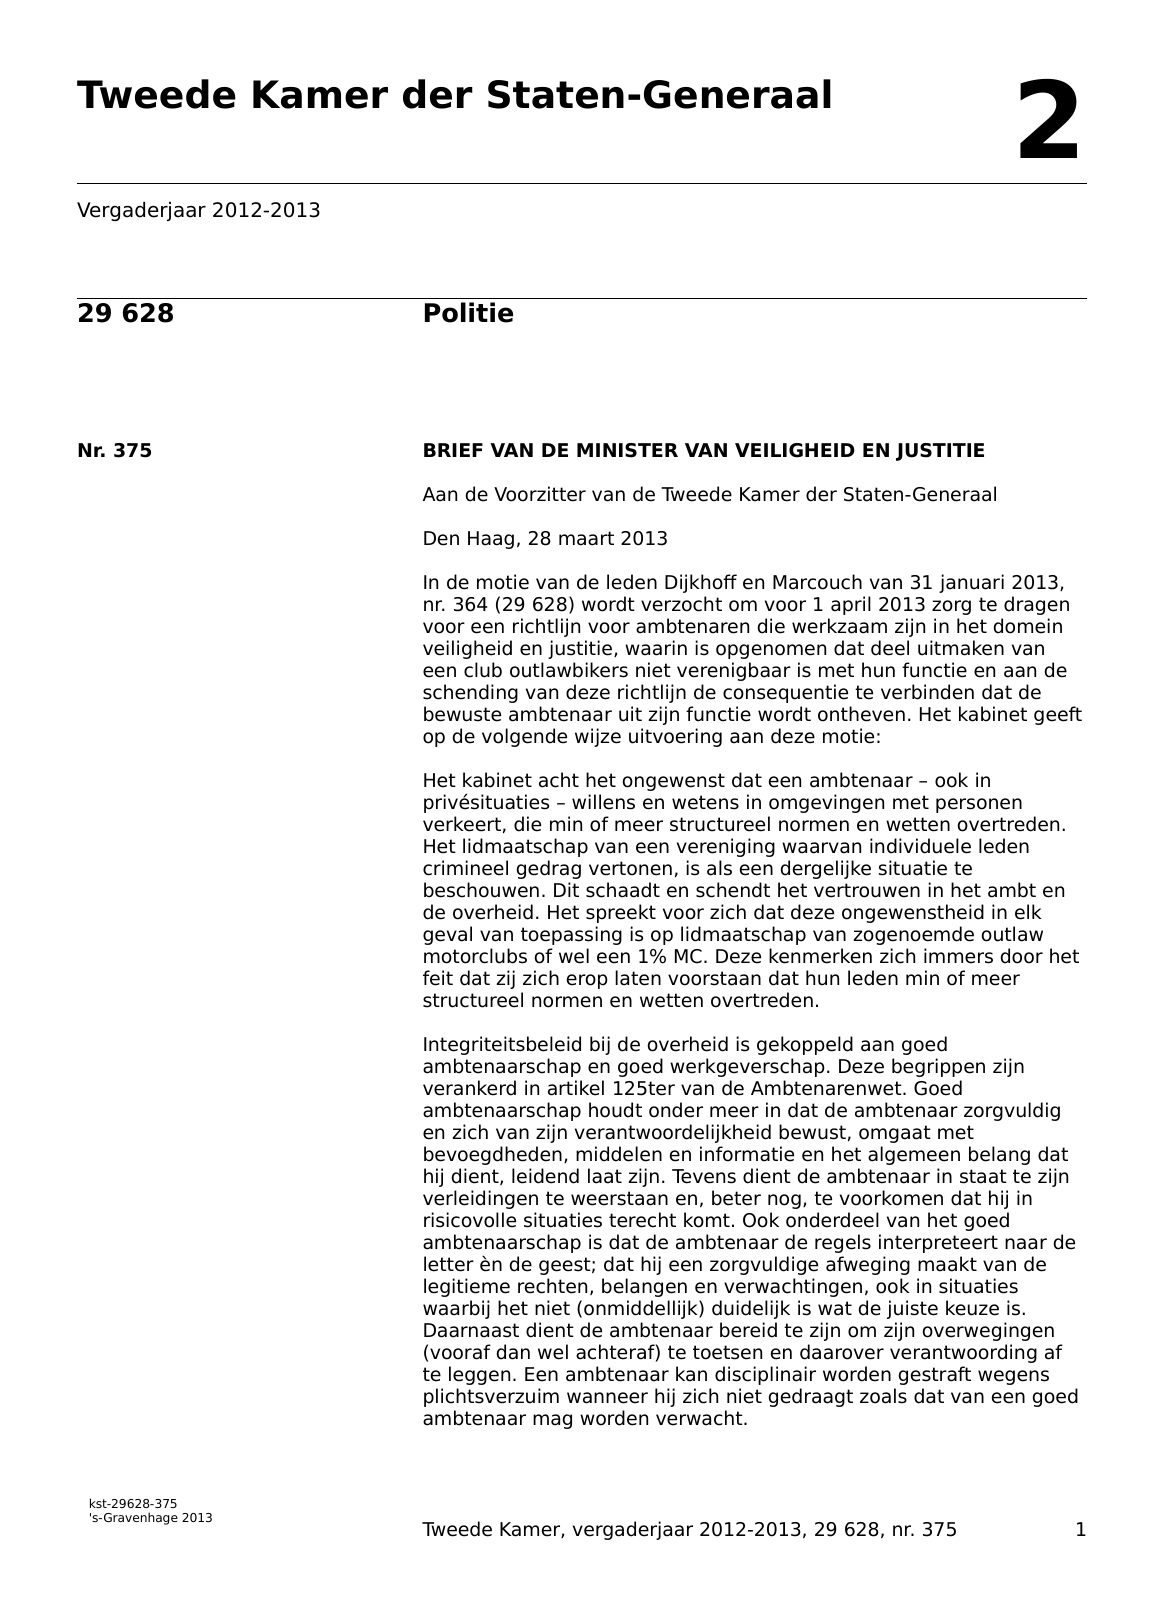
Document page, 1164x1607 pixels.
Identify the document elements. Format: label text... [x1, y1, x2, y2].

text Den Haag, 28 maart 2013 [422, 528, 1087, 550]
text Aan de Voorzitter van de Tweede Kamer der Staten-Generaal [422, 484, 1087, 506]
text Integriteitsbeleid bij de overheid is gekoppeld aan goed ambtenaarschap en goed werkgeverschap. Deze begrippen zijn verankerd in artikel 125ter van de Ambtenarenwet. Goed ambtenaarschap houdt onder meer in dat de ambtenaar zorgvuldig en zich van zijn verantwoordelijkheid bewust, omgaat met bevoegdheden, middelen en informatie en het algemeen belang dat hij dient, leidend laat zijn. Tevens dient de ambtenaar in staat te zijn verleidingen te weerstaan en, beter nog, te voorkomen dat hij in risicovolle situaties terecht komt. Ook onderdeel van het goed ambtenaarschap is dat de ambtenaar de regels interpreteert naar de letter èn de geest; dat hij een zorgvuldige afweging maakt van de legitieme rechten, belangen en verwachtingen, ook in situaties waarbij het niet (onmiddellijk) duidelijk is wat de juiste keuze is. Daarnaast dient de ambtenaar bereid te zijn om zijn overwegingen (vooraf dan wel achteraf) te toetsen en daarover verantwoording af te leggen. Een ambtenaar kan disciplinair worden gestraft wegens plichtsverzuim wanneer hij zich niet gedraagt zoals dat van een goed ambtenaar mag worden verwacht. [422, 1034, 1087, 1430]
text kst-29628-375 [88, 1497, 323, 1511]
table_header Tweede Kamer der Staten-Generaal [77, 59, 886, 183]
subtitle Nr. 375 BRIEF VAN DE MINISTER VAN VEILIGHEID EN JUSTITIE [77, 440, 1087, 462]
table_cell Vergaderjaar 2012-2013 [77, 184, 1087, 298]
text In de motie van de leden Dijkhoff en Marcouch van 31 januari 2013, nr. 364 (29 628) wordt verzocht om voor 1 april 2013 zorg te dragen voor een richtlijn voor ambtenaren die werkzaam zijn in het domein veiligheid en justitie, waarin is opgenomen dat deel uitmaken van een club outlawbikers niet verenigbaar is met hun functie en aan de schending van deze richtlijn de consequentie te verbinden dat de bewuste ambtenaar uit zijn functie wordt ontheven. Het kabinet geeft op de volgende wijze uitvoering aan deze motie: [422, 572, 1087, 748]
text 's-Gravenhage 2013 [88, 1511, 323, 1525]
table_header 2 [886, 59, 1087, 183]
text Het kabinet acht het ongewenst dat een ambtenaar – ook in privésituaties – willens en wetens in omgevingen met personen verkeert, die min of meer structureel normen en wetten overtreden. Het lidmaatschap van een vereniging waarvan individuele leden crimineel gedrag vertonen, is als een dergelijke situatie te beschouwen. Dit schaadt en schendt het vertrouwen in het ambt en de overheid. Het spreekt voor zich dat deze ongewenstheid in elk geval van toepassing is op lidmaatschap van zogenoemde outlaw motorclubs of wel een 1% MC. Deze kenmerken zich immers door het feit dat zij zich erop laten voorstaan dat hun leden min of meer structureel normen en wetten overtreden. [422, 770, 1087, 1012]
subtitle 29 628 Politie [77, 299, 1087, 329]
